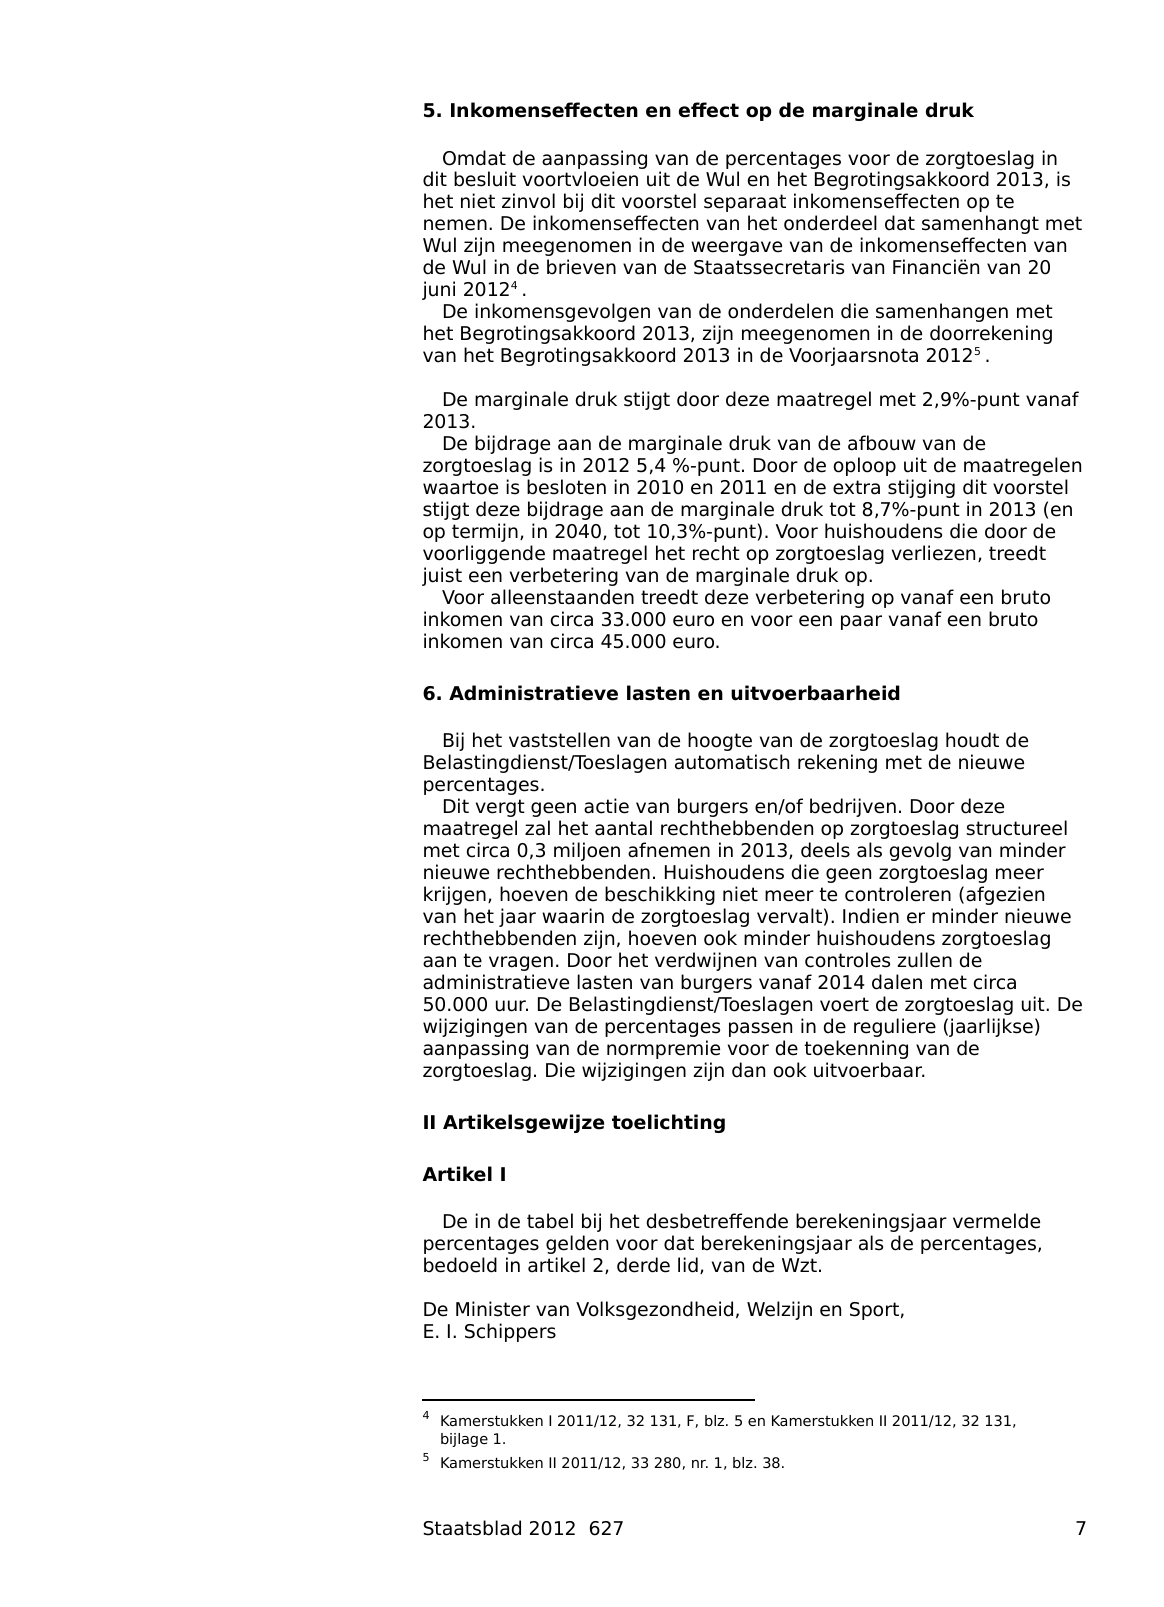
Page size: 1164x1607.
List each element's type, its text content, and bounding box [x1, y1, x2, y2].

subtitle Artikel I [422, 1164, 1087, 1186]
subtitle 5. Inkomenseffecten en effect op de marginale druk [422, 100, 1087, 122]
text De Minister van Volksgezondheid, Welzijn en Sport, E. I. Schippers [422, 1299, 1087, 1343]
text Kamerstukken II 2011/12, 33 280, nr. 1, blz. 38. [422, 1451, 1087, 1473]
text Bij het vaststellen van de hoogte van de zorgtoeslag houdt de Belastingdienst/Toeslagen automatisch rekening met de nieuwe percentages. [422, 730, 1087, 796]
text Dit vergt geen actie van burgers en/of bedrijven. Door deze maatregel zal het aantal rechthebbenden op zorgtoeslag structureel met circa 0,3 miljoen afnemen in 2013, deels als gevolg van minder nieuwe rechthebbenden. Huishoudens die geen zorgtoeslag meer krijgen, hoeven de beschikking niet meer te controleren (afgezien van het jaar waarin de zorgtoeslag vervalt). Indien er minder nieuwe rechthebbenden zijn, hoeven ook minder huishoudens zorgtoeslag aan te vragen. Door het verdwijnen van controles zullen de administratieve lasten van burgers vanaf 2014 dalen met circa 50.000 uur. De Belastingdienst/Toeslagen voert de zorgtoeslag uit. De wijzigingen van de percentages passen in de reguliere (jaarlijkse) aanpassing van de normpremie voor de toekenning van de zorgtoeslag. Die wijzigingen zijn dan ook uitvoerbaar. [422, 796, 1087, 1082]
text Omdat de aanpassing van de percentages voor de zorgtoeslag in dit besluit voortvloeien uit de Wul en het Begrotingsakkoord 2013, is het niet zinvol bij dit voorstel separaat inkomenseffecten op te nemen. De inkomenseffecten van het onderdeel dat samenhangt met Wul zijn meegenomen in de weergave van de inkomenseffecten van de Wul in de brieven van de Staatssecretaris van Financiën van 20 juni 2012. [422, 147, 1087, 301]
subtitle II Artikelsgewijze toelichting [422, 1112, 1087, 1134]
text De marginale druk stijgt door deze maatregel met 2,9%-punt vanaf 2013. [422, 389, 1087, 433]
text Voor alleenstaanden treedt deze verbetering op vanaf een bruto inkomen van circa 33.000 euro en voor een paar vanaf een bruto inkomen van circa 45.000 euro. [422, 587, 1087, 653]
text De bijdrage aan de marginale druk van de afbouw van de zorgtoeslag is in 2012 5,4 %-punt. Door de oploop uit de maatregelen waartoe is besloten in 2010 en 2011 en de extra stijging dit voorstel stijgt deze bijdrage aan de marginale druk tot 8,7%-punt in 2013 (en op termijn, in 2040, tot 10,3%-punt). Voor huishoudens die door de voorliggende maatregel het recht op zorgtoeslag verliezen, treedt juist een verbetering van de marginale druk op. [422, 433, 1087, 587]
subtitle 6. Administratieve lasten en uitvoerbaarheid [422, 683, 1087, 705]
text De in de tabel bij het desbetreffende berekeningsjaar vermelde percentages gelden voor dat berekeningsjaar als de percentages, bedoeld in artikel 2, derde lid, van de Wzt. [422, 1211, 1087, 1277]
text De inkomensgevolgen van de onderdelen die samenhangen met het Begrotingsakkoord 2013, zijn meegenomen in de doorrekening van het Begrotingsakkoord 2013 in de Voorjaarsnota 2012. [422, 301, 1087, 367]
text Kamerstukken I 2011/12, 32 131, F, blz. 5 en Kamerstukken II 2011/12, 32 131, bijlage 1. [422, 1409, 1087, 1448]
